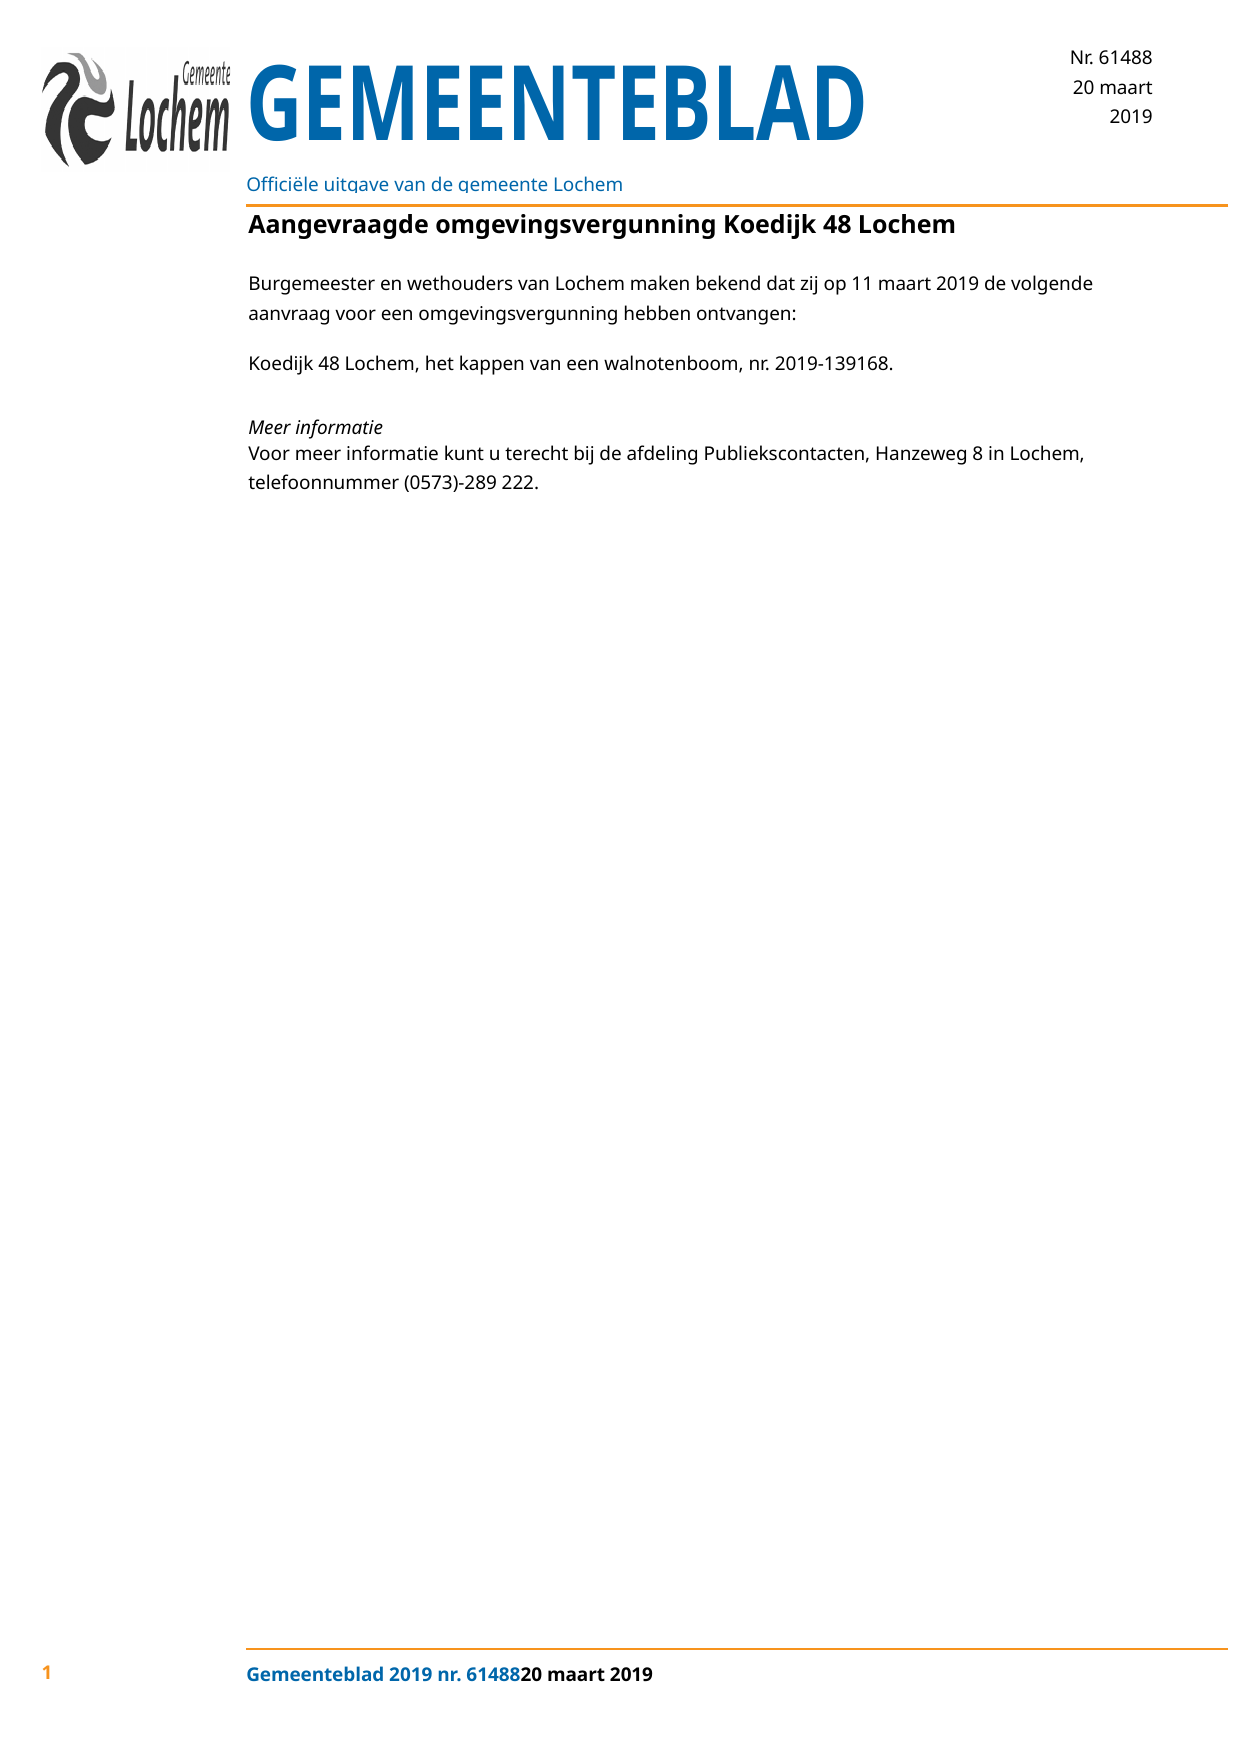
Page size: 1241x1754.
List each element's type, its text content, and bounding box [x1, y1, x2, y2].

text Meer informatie [248, 414, 1152, 440]
text Aangevraagde omgevingsvergunning Koedijk 48 Lochem [248, 207, 1152, 241]
picture [41, 47, 231, 172]
text Koedijk 48 Lochem, het kappen van een walnotenboom, nr. 2019-139168. [248, 350, 1152, 376]
text Voor meer informatie kunt u terecht bij de afdeling Publiekscontacten, Hanzeweg 8 in Lochem, telefoonnummer (0573)-289 222. [248, 440, 1152, 495]
text Burgemeester en wethouders van Lochem maken bekend dat zij op 11 maart 2019 de volgende aanvraag voor een omgevingsvergunning hebben ontvangen: [248, 270, 1152, 326]
